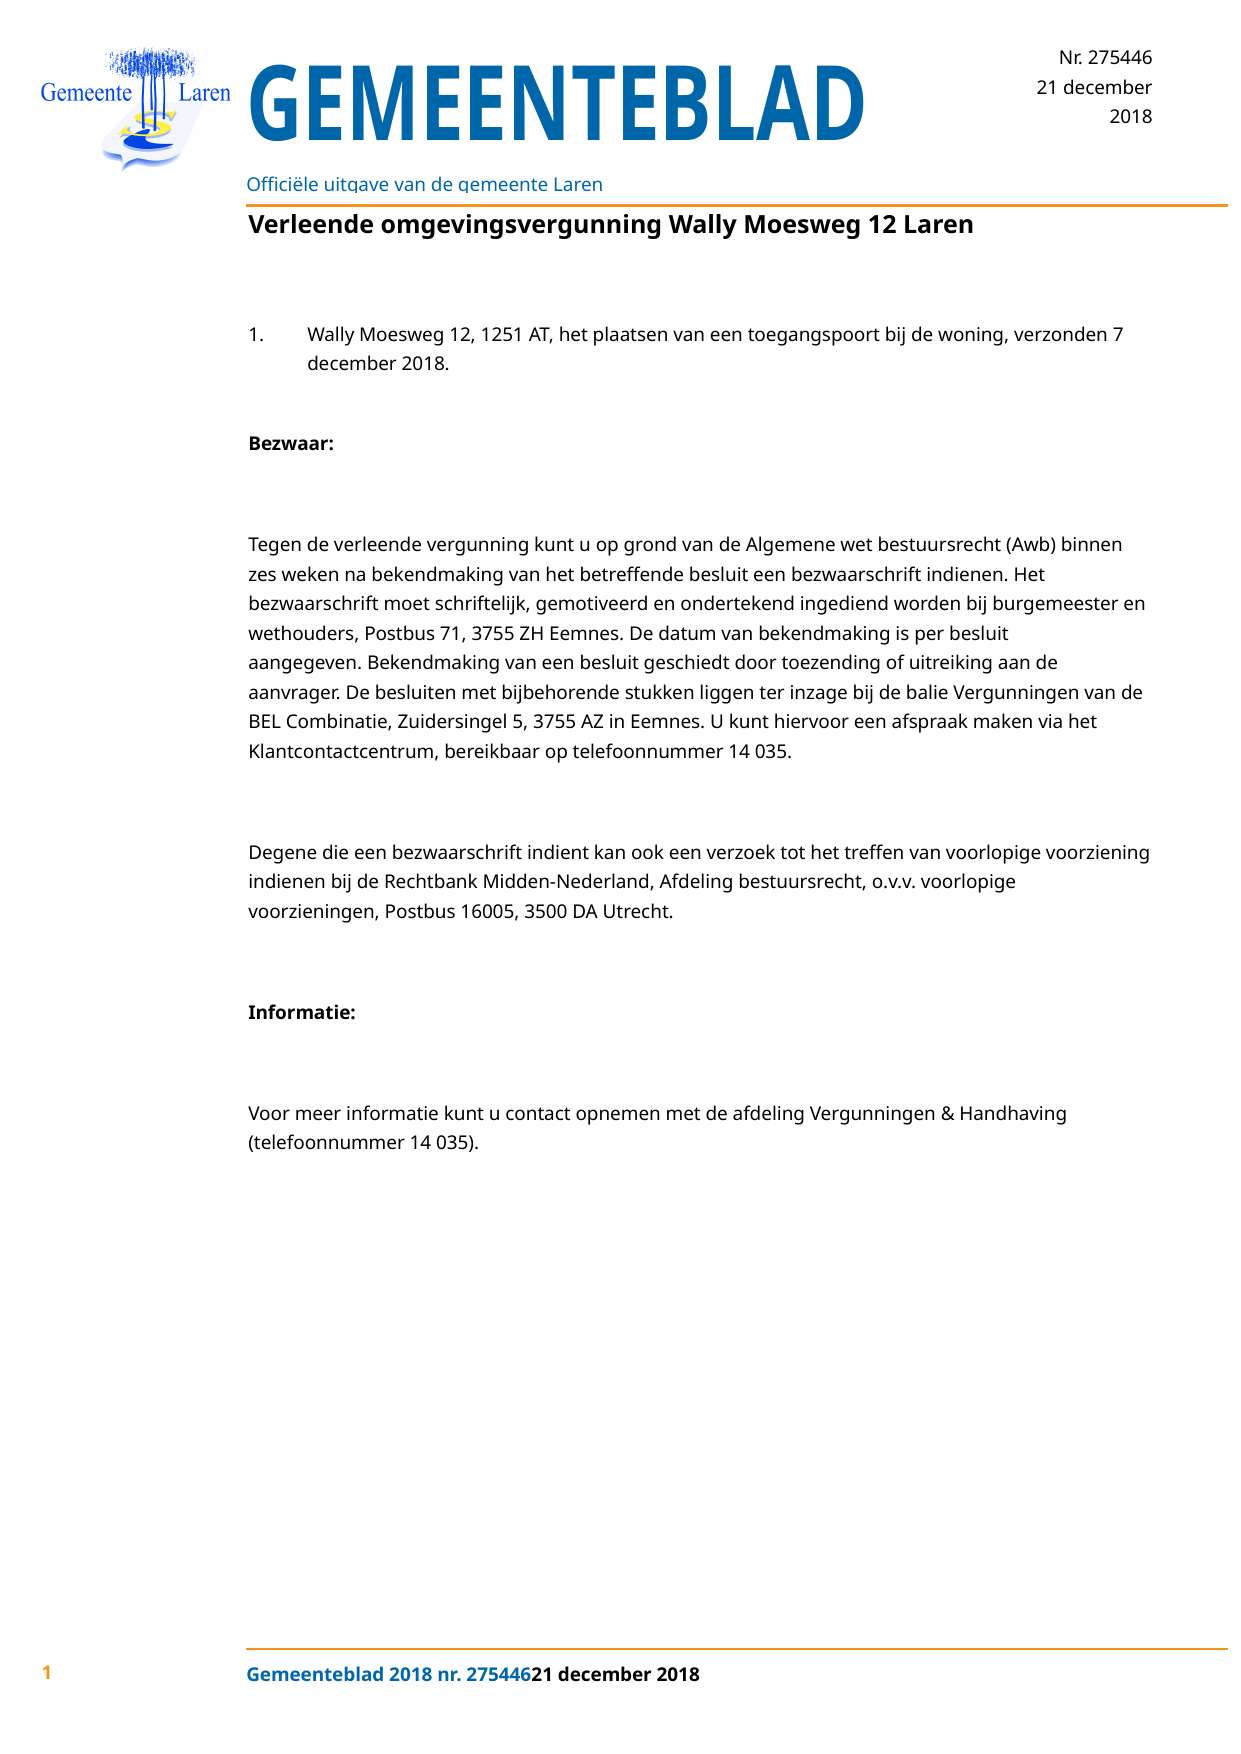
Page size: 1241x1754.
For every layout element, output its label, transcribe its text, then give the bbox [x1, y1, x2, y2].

text Informatie: [248, 999, 1152, 1025]
picture [41, 47, 231, 172]
text Tegen de verleende vergunning kunt u op grond van de Algemene wet bestuursrecht (Awb) binnen zes weken na bekendmaking van het betreffende besluit een bezwaarschrift indienen. Het bezwaarschrift moet schriftelijk, gemotiveerd en ondertekend ingediend worden bij burgemeester en wethouders, Postbus 71, 3755 ZH Eemnes. De datum van bekendmaking is per besluit aangegeven. Bekendmaking van een besluit geschiedt door toezending of uitreiking aan de aanvrager. De besluiten met bijbehorende stukken liggen ter inzage bij de balie Vergunningen van de BEL Combinatie, Zuidersingel 5, 3755 AZ in Eemnes. U kunt hiervoor een afspraak maken via het Klantcontactcentrum, bereikbaar op telefoonnummer 14 035. [248, 531, 1152, 764]
text Voor meer informatie kunt u contact opnemen met de afdeling Vergunningen & Handhaving (telefoonnummer 14 035). [248, 1100, 1152, 1155]
text Verleende omgevingsvergunning Wally Moesweg 12 Laren [248, 207, 1152, 241]
list Wally Moesweg 12, 1251 AT, het plaatsen van een toegangspoort bij de woning, verzonden 7 december 2018. [248, 321, 1152, 376]
text Degene die een bezwaarschrift indient kan ook een verzoek tot het treffen van voorlopige voorziening indienen bij de Rechtbank Midden-Nederland, Afdeling bestuursrecht, o.v.v. voorlopige voorzieningen, Postbus 16005, 3500 DA Utrecht. [248, 839, 1152, 924]
text Bezwaar: [248, 430, 1152, 456]
